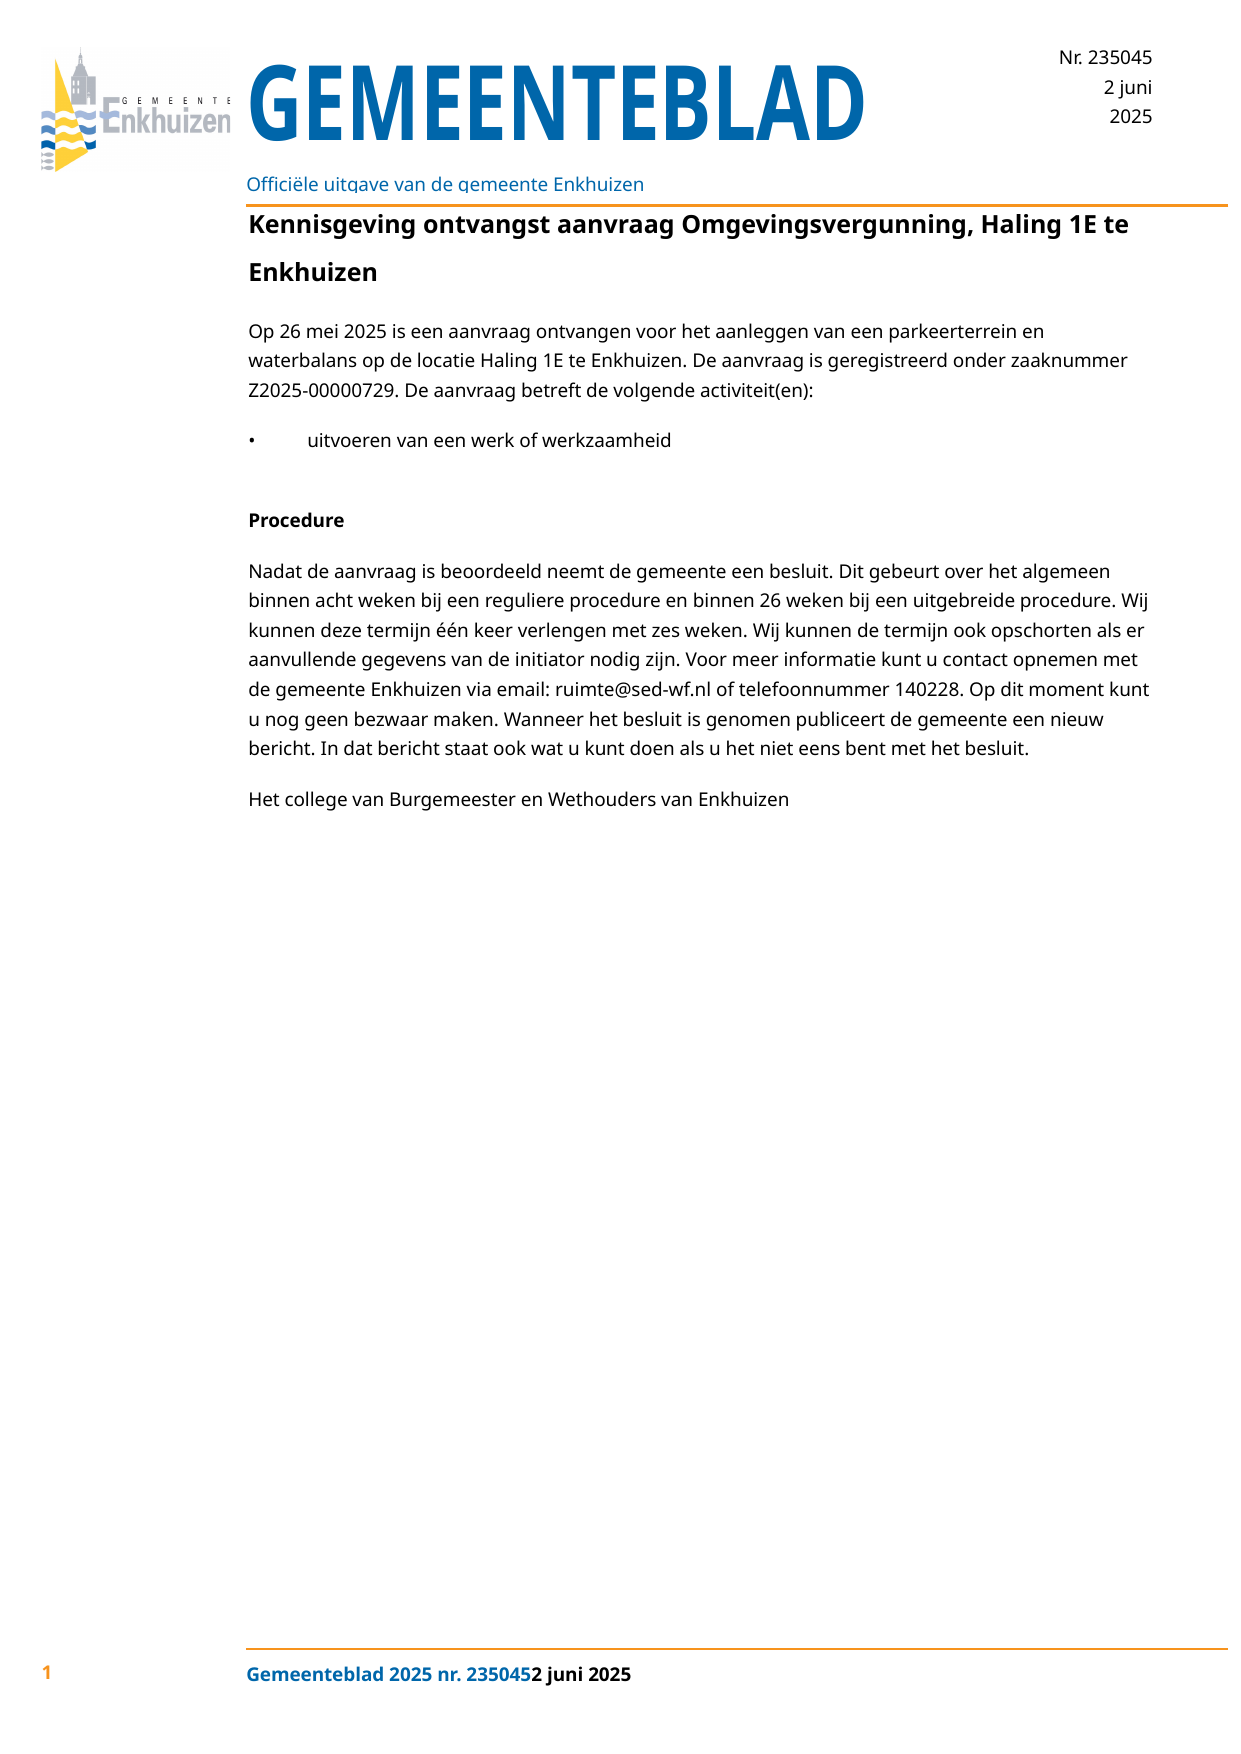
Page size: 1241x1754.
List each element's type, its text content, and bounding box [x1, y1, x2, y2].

text Nadat de aanvraag is beoordeeld neemt de gemeente een besluit. Dit gebeurt over het algemeen binnen acht weken bij een reguliere procedure en binnen 26 weken bij een uitgebreide procedure. Wij kunnen deze termijn één keer verlengen met zes weken. Wij kunnen de termijn ook opschorten als er aanvullende gegevens van de initiator nodig zijn. Voor meer informatie kunt u contact opnemen met de gemeente Enkhuizen via email: ruimte@sed-wf.nl of telefoonnummer 140228. Op dit moment kunt u nog geen bezwaar maken. Wanneer het besluit is genomen publiceert de gemeente een nieuw bericht. In dat bericht staat ook wat u kunt doen als u het niet eens bent met het besluit. [248, 558, 1152, 761]
text Kennisgeving ontvangst aanvraag Omgevingsvergunning, Haling 1E te Enkhuizen [248, 207, 1152, 288]
text Het college van Burgemeester en Wethouders van Enkhuizen [248, 786, 1152, 812]
list uitvoeren van een werk of werkzaamheid [248, 427, 1152, 453]
text Op 26 mei 2025 is een aanvraag ontvangen voor het aanleggen van een parkeerterrein en waterbalans op de locatie Haling 1E te Enkhuizen. De aanvraag is geregistreerd onder zaaknummer Z2025-00000729. De aanvraag betreft de volgende activiteit(en): [248, 318, 1152, 403]
text Procedure [248, 507, 1152, 533]
picture [41, 47, 231, 172]
